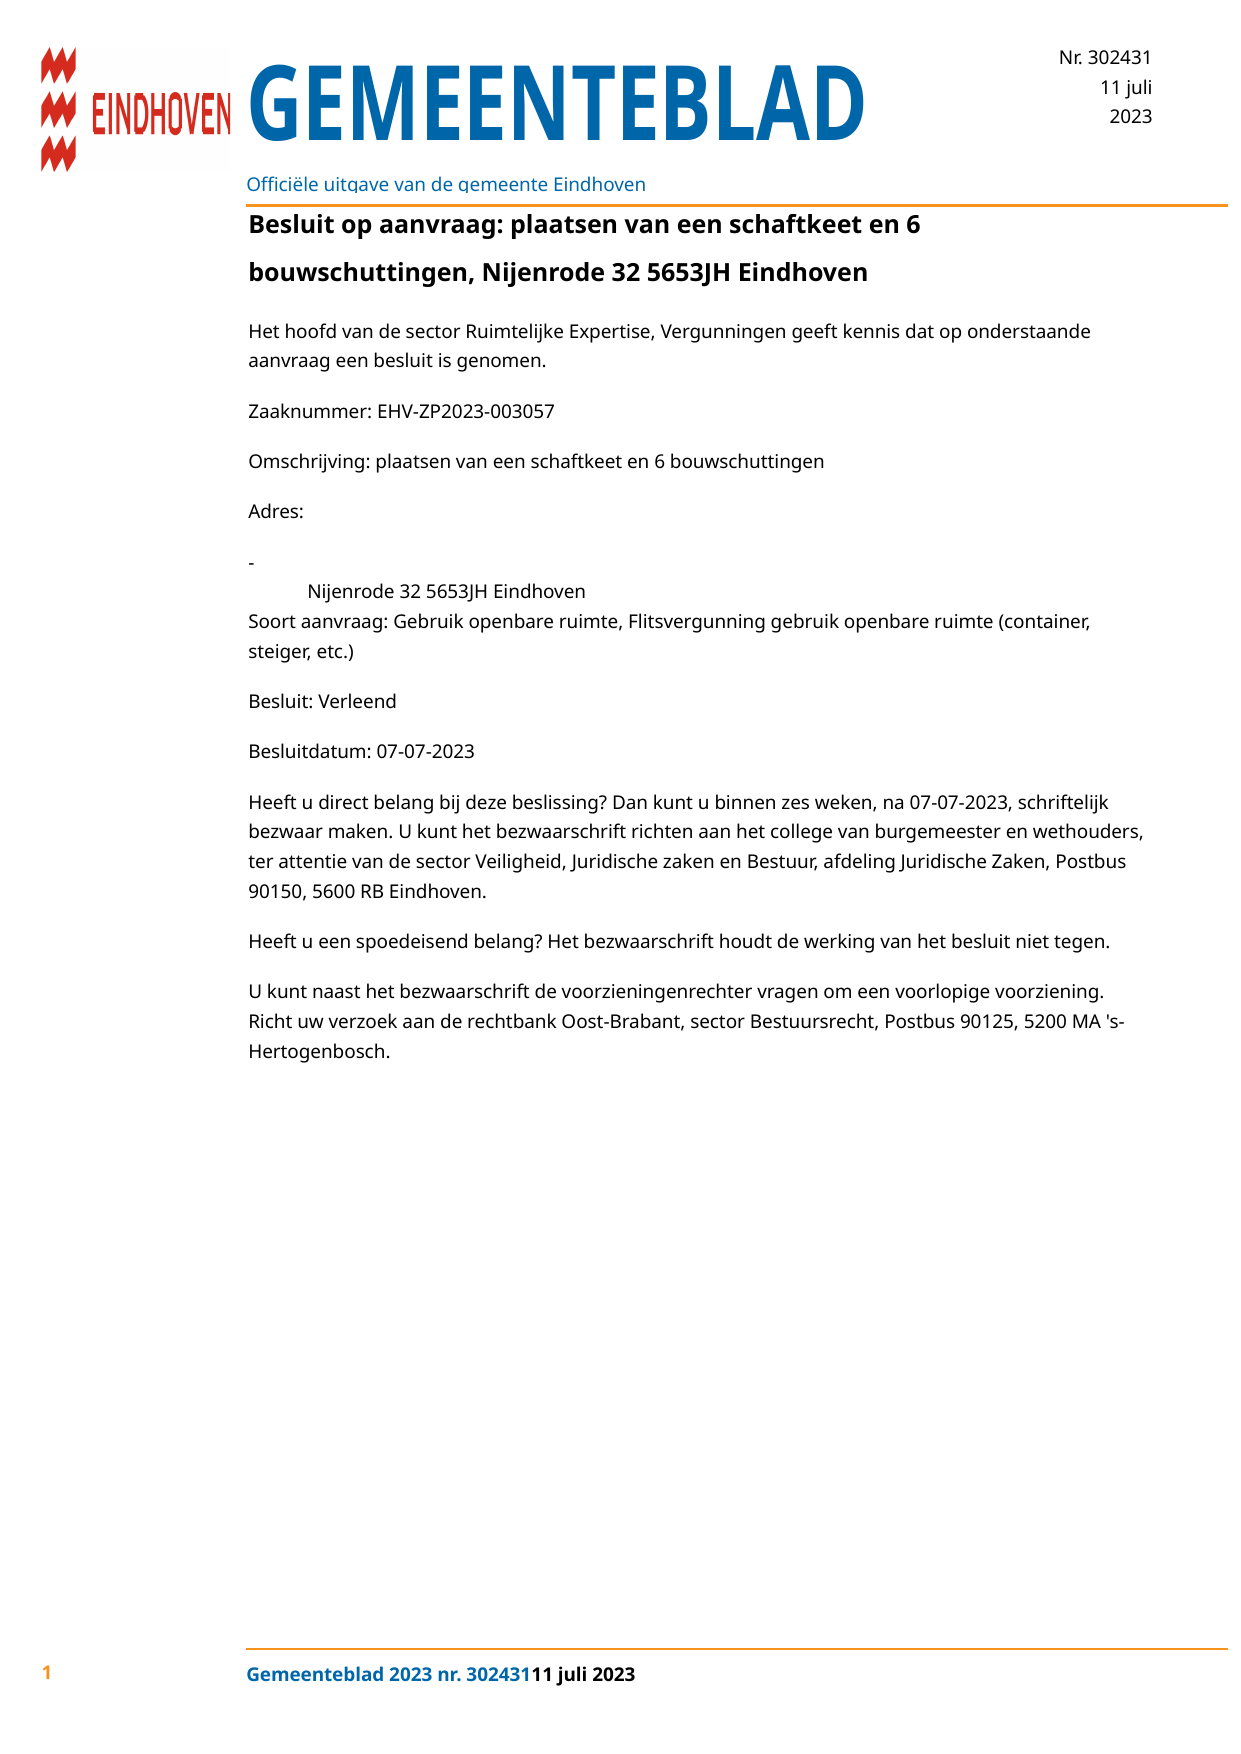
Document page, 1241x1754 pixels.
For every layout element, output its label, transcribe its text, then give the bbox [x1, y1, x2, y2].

text Heeft u direct belang bij deze beslissing? Dan kunt u binnen zes weken, na 07-07-2023, schriftelijk bezwaar maken. U kunt het bezwaarschrift richten aan het college van burgemeester en wethouders, ter attentie van de sector Veiligheid, Juridische zaken en Bestuur, afdeling Juridische Zaken, Postbus 90150, 5600 RB Eindhoven. [248, 789, 1152, 904]
text Besluitdatum: 07-07-2023 [248, 739, 1152, 764]
text U kunt naast het bezwaarschrift de voorzieningenrechter vragen om een voorlopige voorziening. Richt uw verzoek aan de rechtbank Oost-Brabant, sector Bestuursrecht, Postbus 90125, 5200 MA 's-Hertogenbosch. [248, 979, 1152, 1064]
text Soort aanvraag: Gebruik openbare ruimte, Flitsvergunning gebruik openbare ruimte (container, steiger, etc.) [248, 608, 1152, 664]
picture [41, 47, 231, 172]
text Besluit: Verleend [248, 688, 1152, 714]
text Zaaknummer: EHV-ZP2023-003057 [248, 398, 1152, 424]
text Besluit op aanvraag: plaatsen van een schaftkeet en 6 bouwschuttingen, Nijenrode 32 5653JH Eindhoven [248, 207, 1152, 288]
text Adres: [248, 499, 1152, 524]
text Omschrijving: plaatsen van een schaftkeet en 6 bouwschuttingen [248, 448, 1152, 474]
list Nijenrode 32 5653JH Eindhoven [248, 579, 1152, 604]
text Heeft u een spoedeisend belang? Het bezwaarschrift houdt de werking van het besluit niet tegen. [248, 928, 1152, 954]
text Het hoofd van de sector Ruimtelijke Expertise, Vergunningen geeft kennis dat op onderstaande aanvraag een besluit is genomen. [248, 318, 1152, 373]
